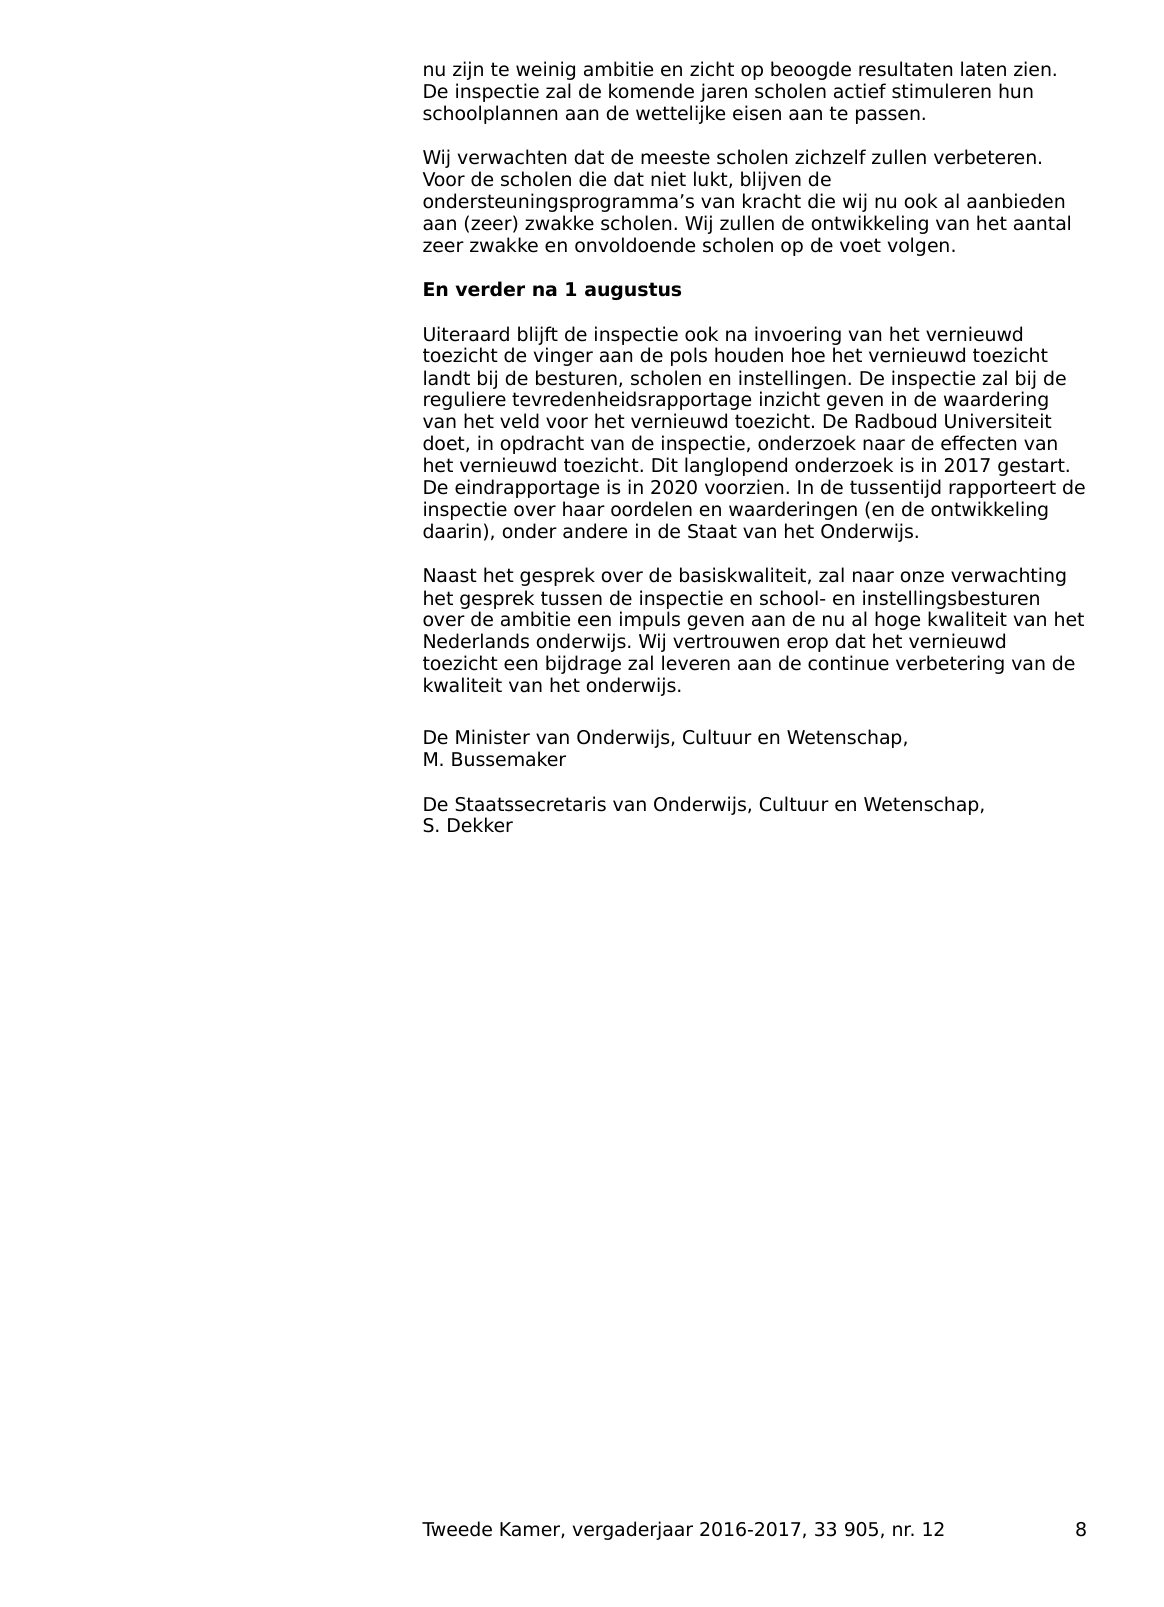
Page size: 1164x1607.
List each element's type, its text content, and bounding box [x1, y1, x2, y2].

subtitle En verder na 1 augustus [422, 279, 1087, 301]
text Wij verwachten dat de meeste scholen zichzelf zullen verbeteren. Voor de scholen die dat niet lukt, blijven de ondersteuningsprogramma’s van kracht die wij nu ook al aanbieden aan (zeer) zwakke scholen. Wij zullen de ontwikkeling van het aantal zeer zwakke en onvoldoende scholen op de voet volgen. [422, 147, 1087, 257]
text Uiteraard blijft de inspectie ook na invoering van het vernieuwd toezicht de vinger aan de pols houden hoe het vernieuwd toezicht landt bij de besturen, scholen en instellingen. De inspectie zal bij de reguliere tevredenheidsrapportage inzicht geven in de waardering van het veld voor het vernieuwd toezicht. De Radboud Universiteit doet, in opdracht van de inspectie, onderzoek naar de effecten van het vernieuwd toezicht. Dit langlopend onderzoek is in 2017 gestart. De eindrapportage is in 2020 voorzien. In de tussentijd rapporteert de inspectie over haar oordelen en waarderingen (en de ontwikkeling daarin), onder andere in de Staat van het Onderwijs. [422, 323, 1087, 543]
text nu zijn te weinig ambitie en zicht op beoogde resultaten laten zien. De inspectie zal de komende jaren scholen actief stimuleren hun schoolplannen aan de wettelijke eisen aan te passen. [422, 59, 1087, 125]
text Naast het gesprek over de basiskwaliteit, zal naar onze verwachting het gesprek tussen de inspectie en school- en instellingsbesturen over de ambitie een impuls geven aan de nu al hoge kwaliteit van het Nederlands onderwijs. Wij vertrouwen erop dat het vernieuwd toezicht een bijdrage zal leveren aan de continue verbetering van de kwaliteit van het onderwijs. [422, 565, 1087, 697]
text De Staatssecretaris van Onderwijs, Cultuur en Wetenschap, S. Dekker [422, 793, 1087, 837]
text De Minister van Onderwijs, Cultuur en Wetenschap, M. Bussemaker [422, 727, 1087, 771]
